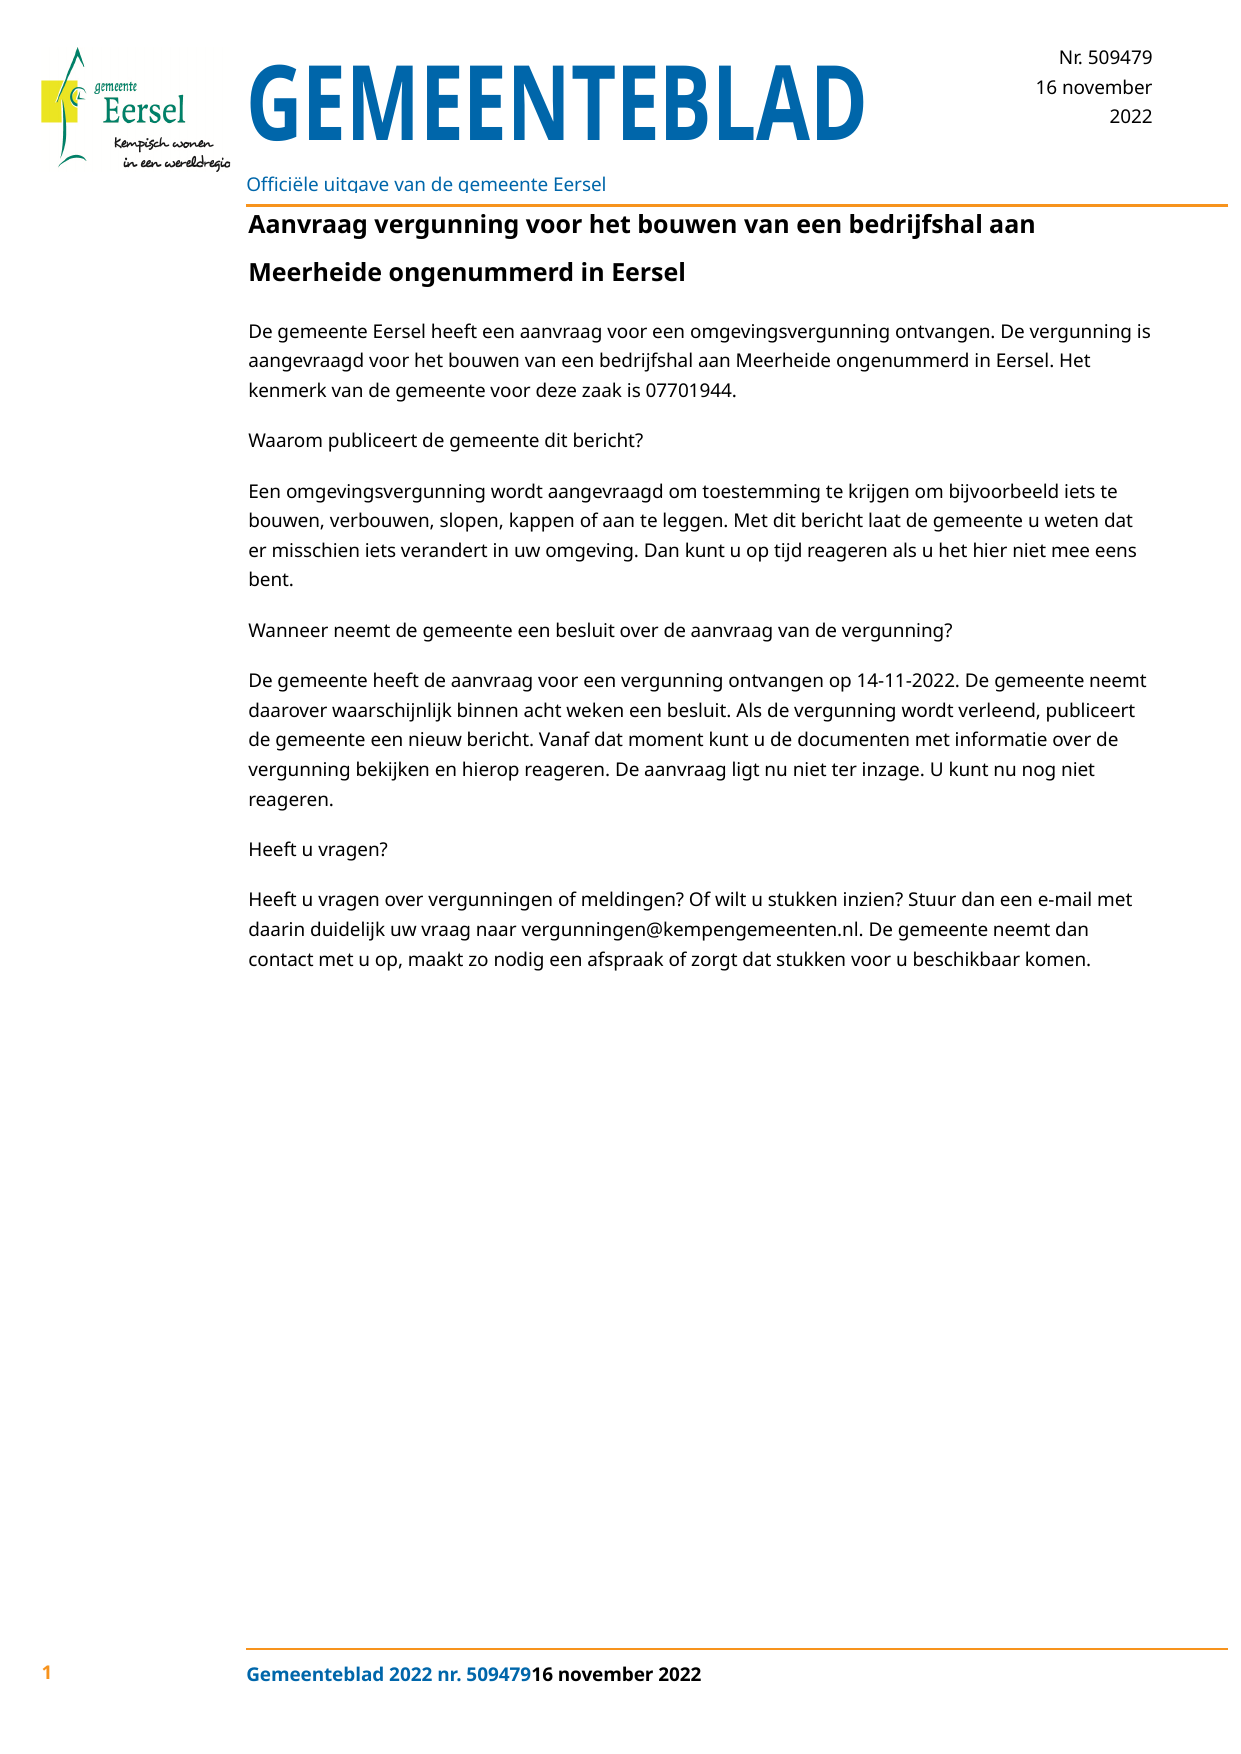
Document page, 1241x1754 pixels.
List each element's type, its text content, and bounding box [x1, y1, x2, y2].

text Een omgevingsvergunning wordt aangevraagd om toestemming te krijgen om bijvoorbeeld iets te bouwen, verbouwen, slopen, kappen of aan te leggen. Met dit bericht laat de gemeente u weten dat er misschien iets verandert in uw omgeving. Dan kunt u op tijd reageren als u het hier niet mee eens bent. [248, 478, 1152, 592]
text Heeft u vragen? [248, 836, 1152, 862]
text Waarom publiceert de gemeente dit bericht? [248, 427, 1152, 453]
text De gemeente Eersel heeft een aanvraag voor een omgevingsvergunning ontvangen. De vergunning is aangevraagd voor het bouwen van een bedrijfshal aan Meerheide ongenummerd in Eersel. Het kenmerk van de gemeente voor deze zaak is 07701944. [248, 318, 1152, 403]
text De gemeente heeft de aanvraag voor een vergunning ontvangen op 14-11-2022. De gemeente neemt daarover waarschijnlijk binnen acht weken een besluit. Als de vergunning wordt verleend, publiceert de gemeente een nieuw bericht. Vanaf dat moment kunt u de documenten met informatie over de vergunning bekijken en hierop reageren. De aanvraag ligt nu niet ter inzage. U kunt nu nog niet reageren. [248, 667, 1152, 812]
text Heeft u vragen over vergunningen of meldingen? Of wilt u stukken inzien? Stuur dan een e-mail met daarin duidelijk uw vraag naar vergunningen@kempengemeenten.nl. De gemeente neemt dan contact met u op, maakt zo nodig een afspraak of zorgt dat stukken voor u beschikbaar komen. [248, 887, 1152, 972]
text Wanneer neemt de gemeente een besluit over de aanvraag van de vergunning? [248, 617, 1152, 643]
picture [41, 47, 231, 172]
text Aanvraag vergunning voor het bouwen van een bedrijfshal aan Meerheide ongenummerd in Eersel [248, 207, 1152, 288]
